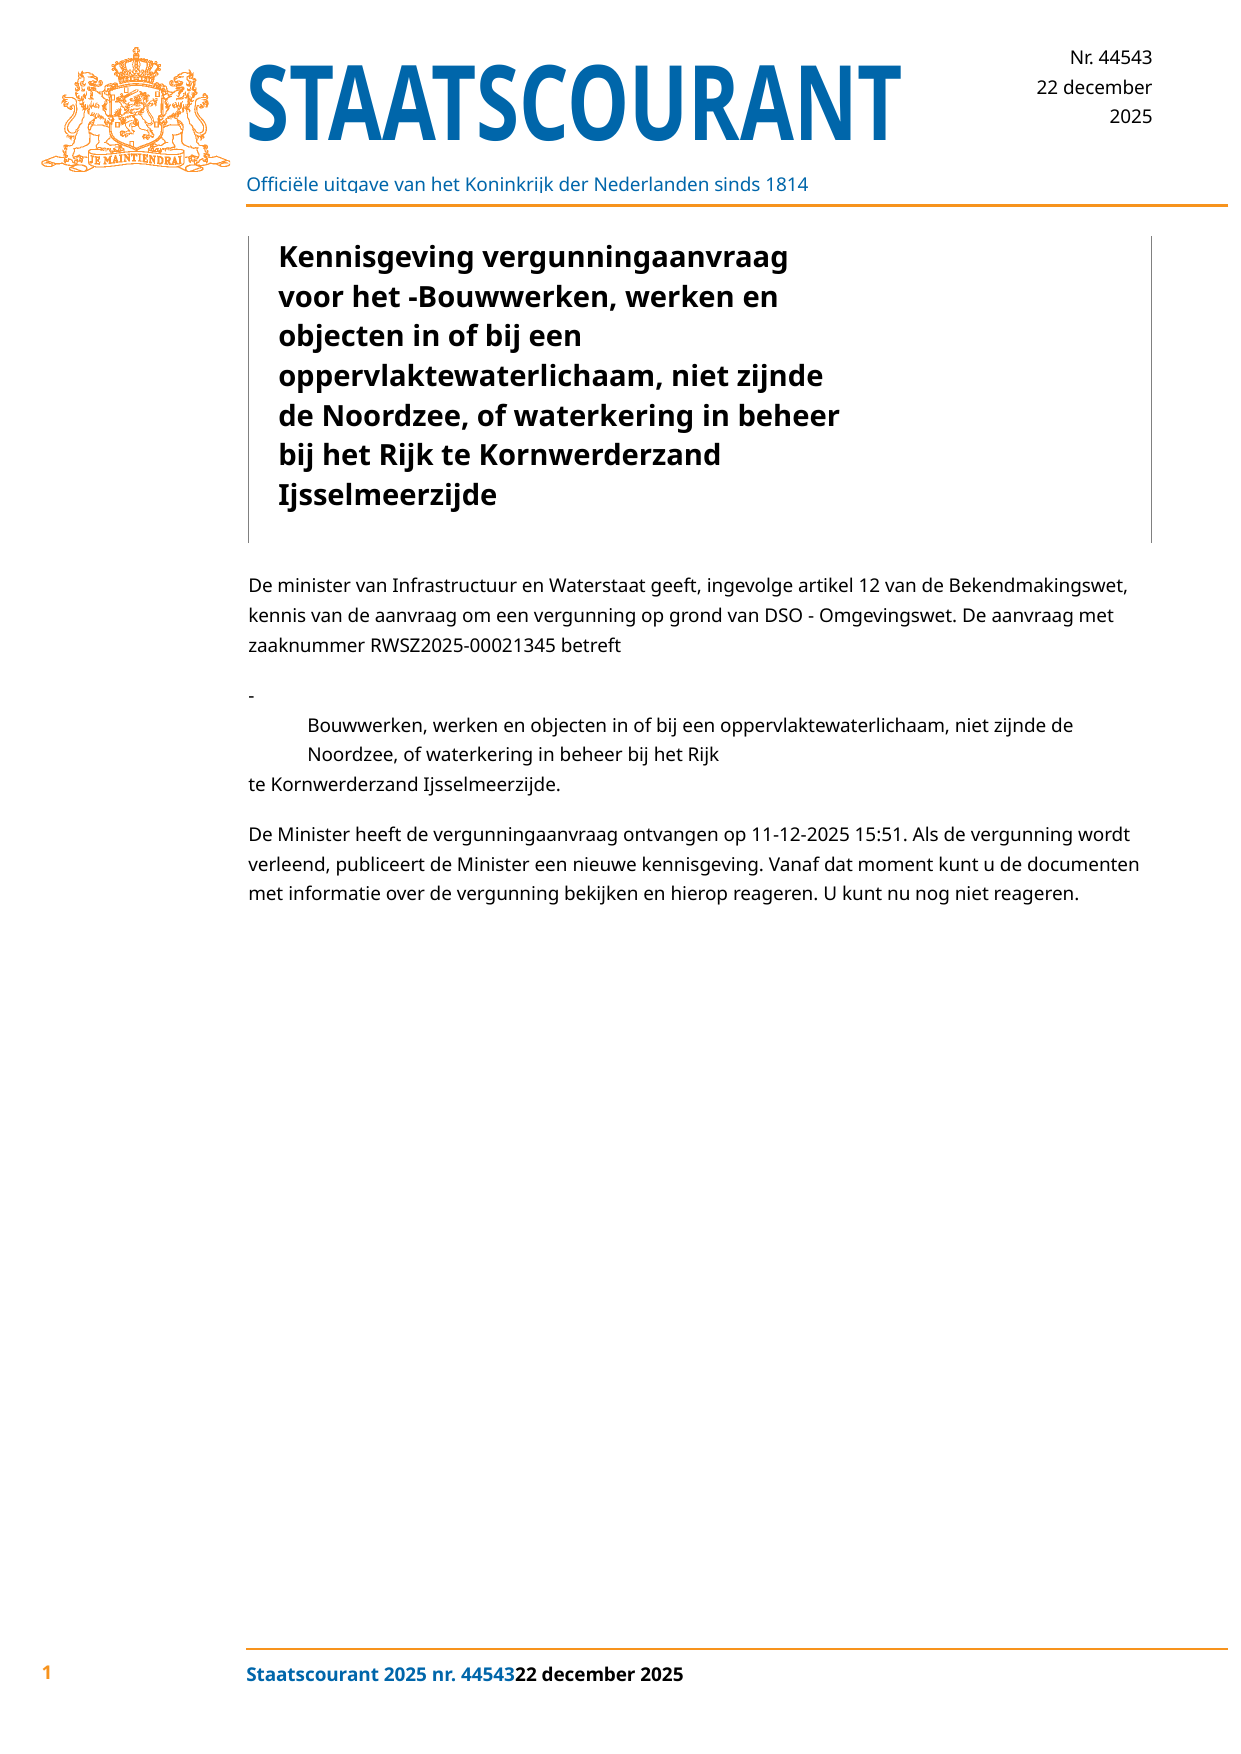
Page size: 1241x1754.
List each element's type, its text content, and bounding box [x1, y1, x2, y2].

picture [41, 47, 231, 172]
table_header Kennisgeving vergunningaanvraag voor het -Bouwwerken, werken en objecten in of bij een oppervlaktewaterlichaam, niet zijnde de Noordzee, of waterkering in beheer bij het Rijk te Kornwerderzand Ijsselmeerzijde [249, 236, 850, 543]
table_header [850, 414, 1151, 543]
list Bouwwerken, werken en objecten in of bij een oppervlaktewaterlichaam, niet zijnde de Noordzee, of waterkering in beheer bij het Rijk [248, 712, 1152, 767]
table_header [1090, 236, 1151, 413]
picture [912, 236, 1090, 414]
text te Kornwerderzand Ijsselmeerzijde. [248, 771, 1152, 797]
text De Minister heeft de vergunningaanvraag ontvangen op 11-12-2025 15:51. Als de vergunning wordt verleend, publiceert de Minister een nieuwe kennisgeving. Vanaf dat moment kunt u de documenten met informatie over de vergunning bekijken en hierop reageren. U kunt nu nog niet reageren. [248, 821, 1152, 906]
text De minister van Infrastructuur en Waterstaat geeft, ingevolge artikel 12 van de Bekendmakingswet, kennis van de aanvraag om een vergunning op grond van DSO - Omgevingswet. De aanvraag met zaaknummer RWSZ2025-00021345 betreft [248, 573, 1152, 658]
table_header [850, 236, 912, 413]
